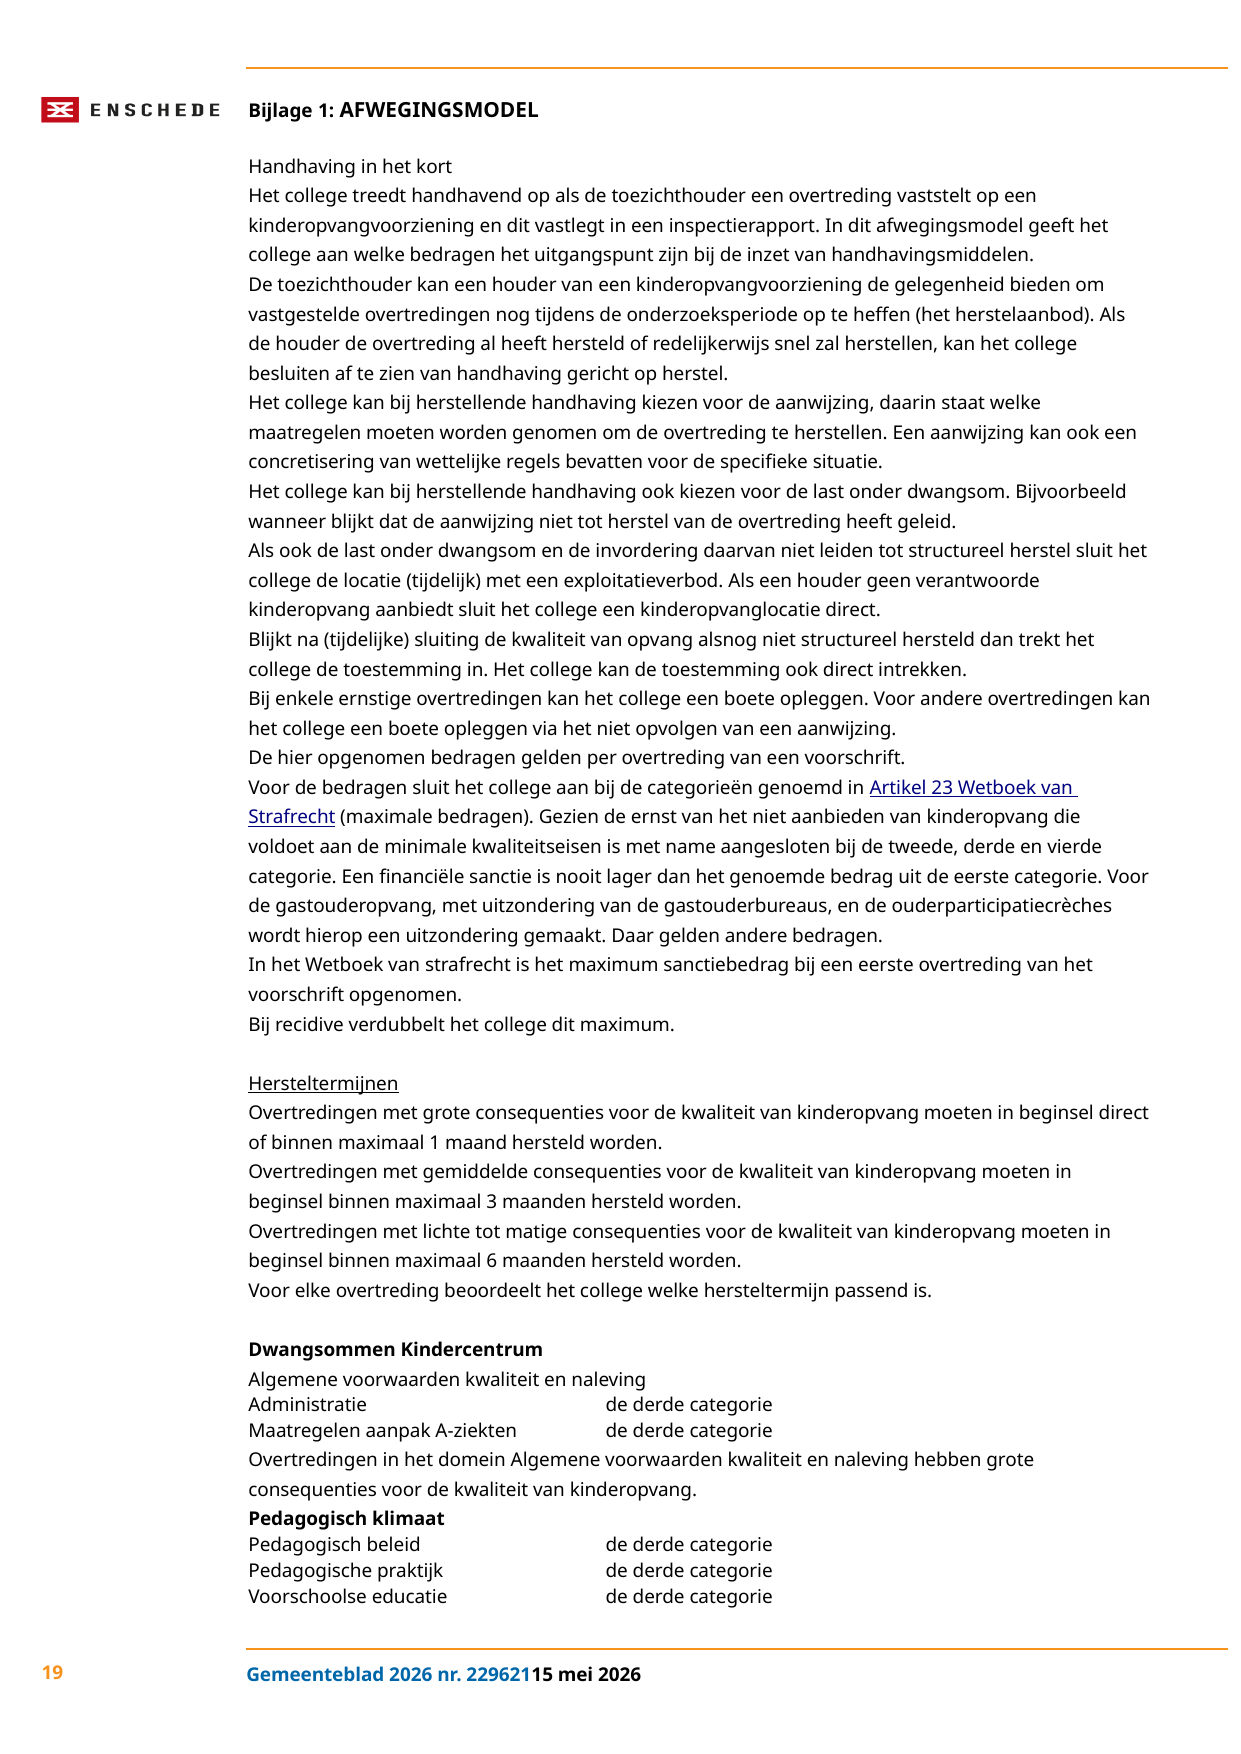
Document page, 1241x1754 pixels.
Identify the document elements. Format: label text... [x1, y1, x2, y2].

text Als ook de last onder dwangsom en de invordering daarvan niet leiden tot structureel herstel sluit het college de locatie (tijdelijk) met een exploitatieverbod. Als een houder geen verantwoorde kinderopvang aanbiedt sluit het college een kinderopvanglocatie direct. [248, 537, 1152, 622]
text De toezichthouder kan een houder van een kinderopvangvoorziening de gelegenheid bieden om vastgestelde overtredingen nog tijdens de onderzoeksperiode op te heffen (het herstelaanbod). Als de houder de overtreding al heeft hersteld of redelijkerwijs snel zal herstellen, kan het college besluiten af te zien van handhaving gericht op herstel. [248, 271, 1152, 386]
text Het college kan bij herstellende handhaving ook kiezen voor de last onder dwangsom. Bijvoorbeeld wanneer blijkt dat de aanwijzing niet tot herstel van de overtreding heeft geleid. [248, 478, 1152, 534]
text Bij enkele ernstige overtredingen kan het college een boete opleggen. Voor andere overtredingen kan het college een boete opleggen via het niet opvolgen van een aanwijzing. [248, 685, 1152, 741]
text Bij recidive verdubbelt het college dit maximum. [248, 1011, 1152, 1037]
text Het college kan bij herstellende handhaving kiezen voor de aanwijzing, daarin staat welke maatregelen moeten worden genomen om de overtreding te herstellen. Een aanwijzing kan ook een concretisering van wettelijke regels bevatten voor de specifieke situatie. [248, 389, 1152, 474]
text Overtredingen met grote consequenties voor de kwaliteit van kinderopvang moeten in beginsel direct of binnen maximaal 1 maand hersteld worden. [248, 1099, 1152, 1155]
text In het Wetboek van strafrecht is het maximum sanctiebedrag bij een eerste overtreding van het voorschrift opgenomen. [248, 952, 1152, 1007]
text Overtredingen met gemiddelde consequenties voor de kwaliteit van kinderopvang moeten in beginsel binnen maximaal 3 maanden hersteld worden. [248, 1159, 1152, 1214]
table_cell Pedagogische praktijk [248, 1557, 605, 1583]
table_cell de derde categorie [605, 1392, 1152, 1417]
table_cell de derde categorie [605, 1583, 1152, 1608]
table_cell de derde categorie [605, 1557, 1152, 1583]
text Voor elke overtreding beoordeelt het college welke hersteltermijn passend is. [248, 1277, 1152, 1303]
text Overtredingen in het domein Algemene voorwaarden kwaliteit en naleving hebben grote consequenties voor de kwaliteit van kinderopvang. [248, 1446, 1152, 1502]
table_cell Pedagogisch beleid [248, 1531, 605, 1557]
text Overtredingen met lichte tot matige consequenties voor de kwaliteit van kinderopvang moeten in beginsel binnen maximaal 6 maanden hersteld worden. [248, 1218, 1152, 1273]
text Blijkt na (tijdelijke) sluiting de kwaliteit van opvang alsnog niet structureel hersteld dan trekt het college de toestemming in. Het college kan de toestemming ook direct intrekken. [248, 626, 1152, 682]
table_cell de derde categorie [605, 1531, 1152, 1557]
table_header Algemene voorwaarden kwaliteit en naleving [248, 1366, 1152, 1392]
text De hier opgenomen bedragen gelden per overtreding van een voorschrift. [248, 744, 1152, 770]
table_cell Administratie [248, 1392, 605, 1417]
text Het college treedt handhavend op als de toezichthouder een overtreding vaststelt op een kinderopvangvoorziening en dit vastlegt in een inspectierapport. In dit afwegingsmodel geeft het college aan welke bedragen het uitgangspunt zijn bij de inzet van handhavingsmiddelen. [248, 182, 1152, 267]
text Voor de bedragen sluit het college aan bij de categorieën genoemd in Artikel 23 Wetboek van Strafrecht (maximale bedragen). Gezien de ernst van het niet aanbieden van kinderopvang die voldoet aan de minimale kwaliteitseisen is met name aangesloten bij de tweede, derde en vierde categorie. Een financiële sanctie is nooit lager dan het genoemde bedrag uit de eerste categorie. Voor de gastouderopvang, met uitzondering van de gastouderbureaus, en de ouderparticipatiecrèches wordt hierop een uitzondering gemaakt. Daar gelden andere bedragen. [248, 774, 1152, 948]
text Dwangsommen Kindercentrum [248, 1336, 1152, 1362]
text Handhaving in het kort [248, 153, 1152, 179]
table_cell Voorschoolse educatie [248, 1583, 605, 1608]
table_header Pedagogisch klimaat [248, 1506, 1152, 1531]
table_cell Maatregelen aanpak A-ziekten [248, 1418, 605, 1443]
text Bijlage 1: AFWEGINGSMODEL [248, 95, 1152, 123]
picture [41, 47, 231, 172]
text Hersteltermijnen [248, 1070, 1152, 1096]
table_cell de derde categorie [605, 1418, 1152, 1443]
